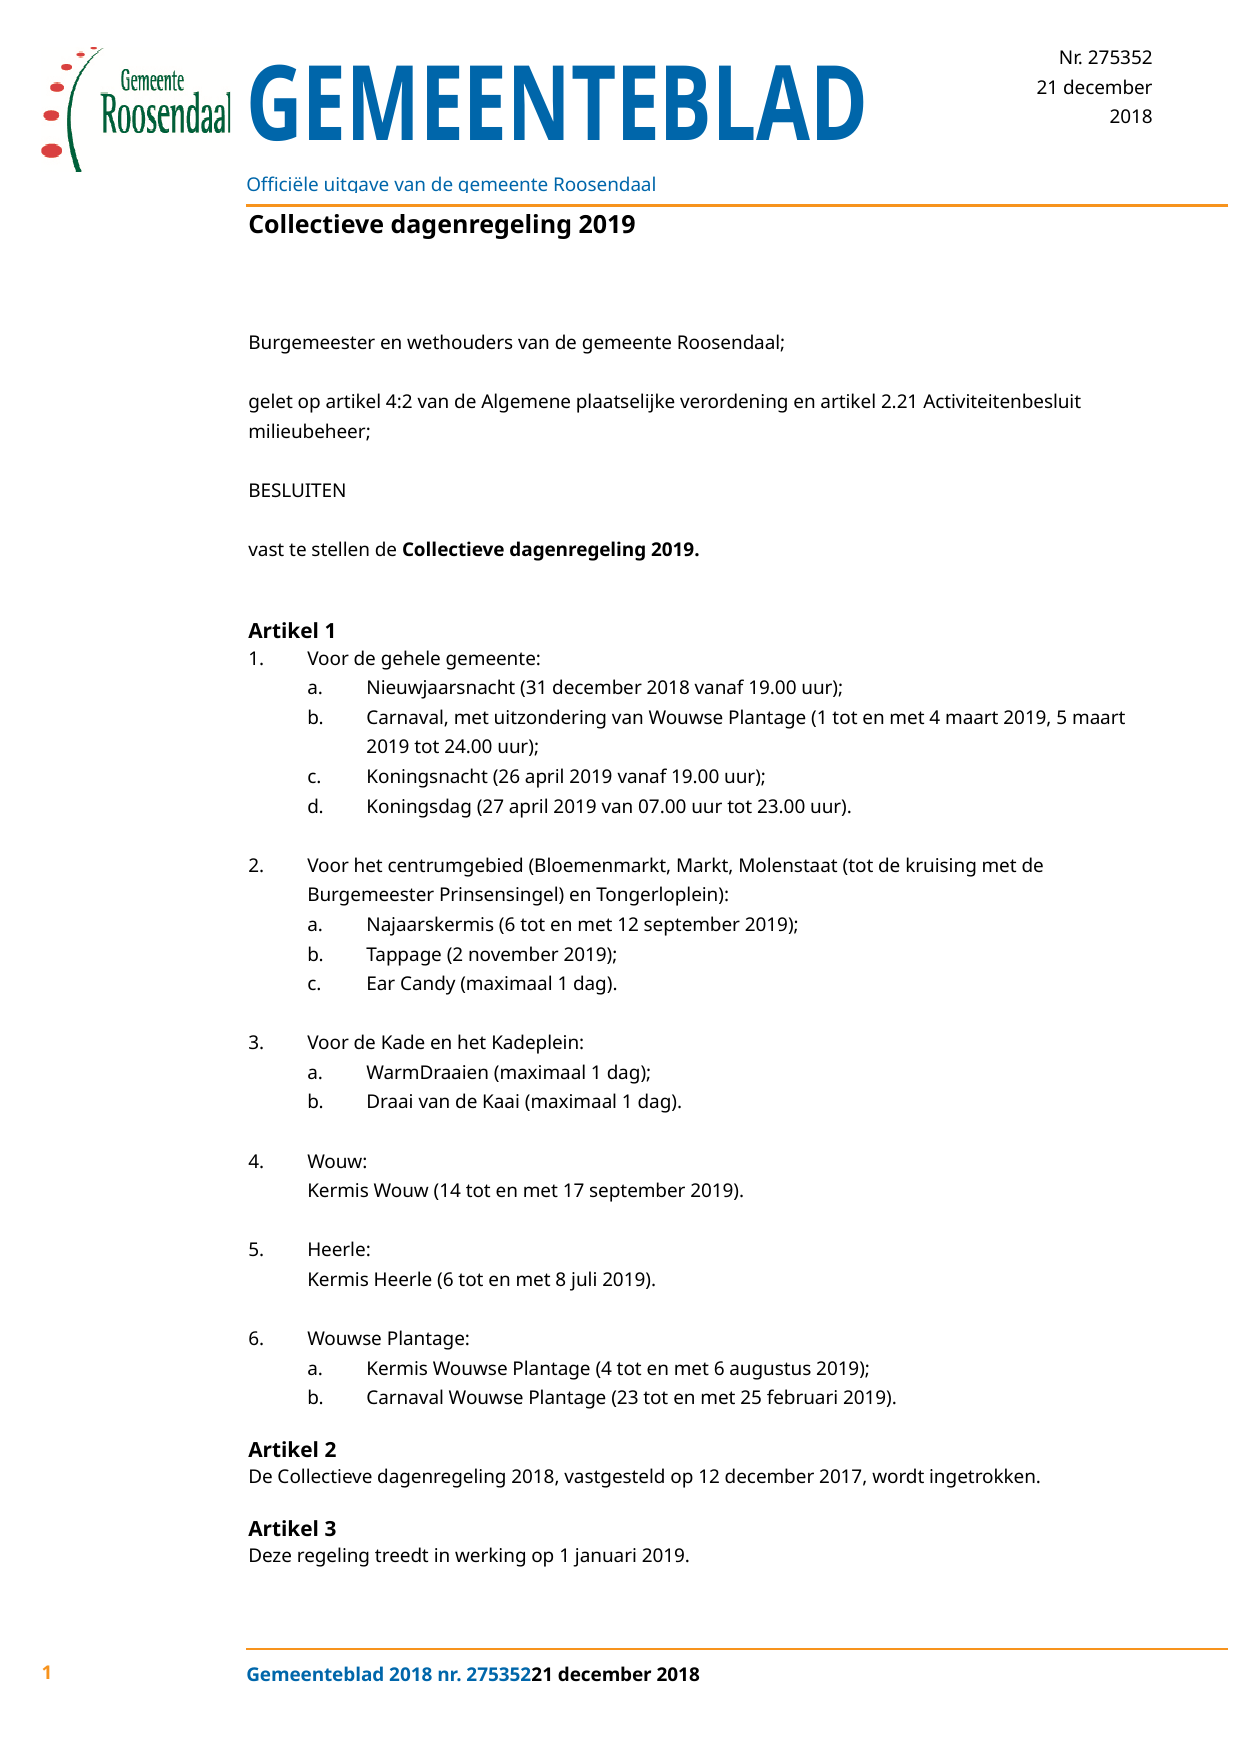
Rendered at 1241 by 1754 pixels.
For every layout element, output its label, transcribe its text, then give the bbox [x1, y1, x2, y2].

list Koningsnacht (26 april 2019 vanaf 19.00 uur); [307, 763, 1152, 789]
text Deze regeling treedt in werking op 1 januari 2019. [248, 1542, 1152, 1568]
text BESLUITEN [248, 477, 1152, 503]
text Burgemeester en wethouders van de gemeente Roosendaal; [248, 329, 1152, 355]
list Voor de Kade en het Kadeplein: [248, 1029, 1152, 1055]
text Artikel 1 [248, 617, 1152, 645]
list Heerle: [248, 1237, 1152, 1262]
list Nieuwjaarsnacht (31 december 2018 vanaf 19.00 uur); [307, 674, 1152, 700]
text vast te stellen de Collectieve dagenregeling 2019. [248, 537, 1152, 562]
list WarmDraaien (maximaal 1 dag); [307, 1059, 1152, 1085]
list Kermis Wouwse Plantage (4 tot en met 6 augustus 2019); [307, 1355, 1152, 1381]
list Voor de gehele gemeente: [248, 645, 1152, 671]
list Draai van de Kaai (maximaal 1 dag). [307, 1089, 1152, 1114]
text De Collectieve dagenregeling 2018, vastgesteld op 12 december 2017, wordt ingetrokken. [248, 1463, 1152, 1489]
text Artikel 3 [248, 1514, 1152, 1542]
text Artikel 2 [248, 1435, 1152, 1463]
list Ear Candy (maximaal 1 dag). [307, 970, 1152, 996]
text gelet op artikel 4:2 van de Algemene plaatselijke verordening en artikel 2.21 Activiteitenbesluit milieubeheer; [248, 389, 1152, 444]
list Voor het centrumgebied (Bloemenmarkt, Markt, Molenstaat (tot de kruising met de Burgemeester Prinsensingel) en Tongerloplein): [248, 852, 1152, 907]
list Kermis Heerle (6 tot en met 8 juli 2019). [248, 1266, 1152, 1292]
list Tappage (2 november 2019); [307, 941, 1152, 967]
text Collectieve dagenregeling 2019 [248, 207, 1152, 241]
list Carnaval, met uitzondering van Wouwse Plantage (1 tot en met 4 maart 2019, 5 maart 2019 tot 24.00 uur); [307, 704, 1152, 759]
list Najaarskermis (6 tot en met 12 september 2019); [307, 911, 1152, 937]
list Wouwse Plantage: [248, 1325, 1152, 1351]
list Wouw: [248, 1148, 1152, 1174]
list Koningsdag (27 april 2019 van 07.00 uur tot 23.00 uur). [307, 793, 1152, 819]
picture [41, 47, 231, 172]
list Kermis Wouw (14 tot en met 17 september 2019). [248, 1177, 1152, 1203]
list Carnaval Wouwse Plantage (23 tot en met 25 februari 2019). [307, 1384, 1152, 1410]
